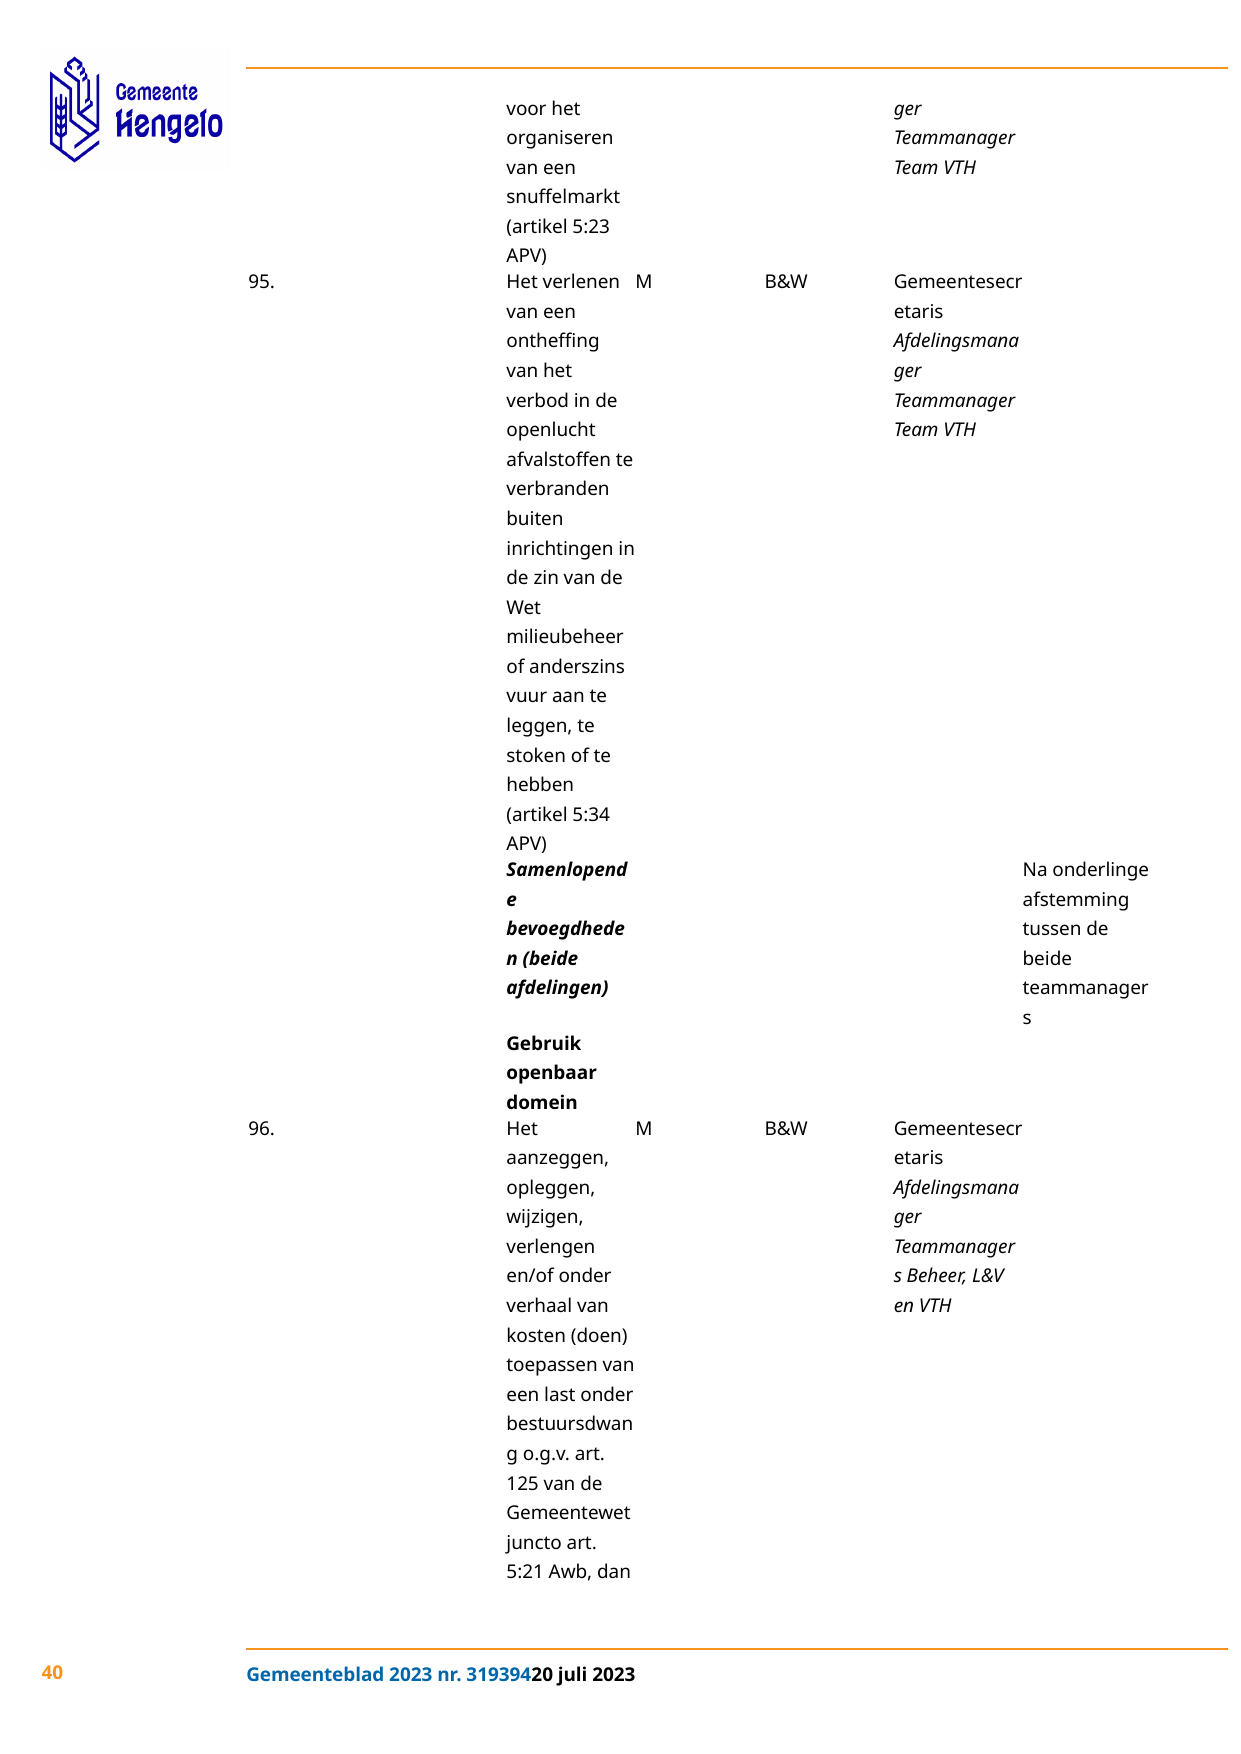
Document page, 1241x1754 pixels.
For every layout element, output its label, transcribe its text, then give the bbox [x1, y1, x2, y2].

table_cell Het aanzeggen, opleggen, wijzigen, verlengen en/of onder verhaal van kosten (doen) toepassen van een last onder bestuursdwang o.g.v. art. 125 van de Gemeentewet juncto art. 5:21 Awb, dan [506, 1115, 635, 1584]
table_cell B&W [764, 1115, 893, 1584]
table_cell [248, 1030, 506, 1115]
table_cell M [635, 269, 764, 856]
table_cell [1023, 95, 1152, 268]
picture [41, 47, 231, 172]
table_cell Na onderlinge afstemming tussen de beide teammanagers [1023, 856, 1152, 1030]
table_cell [635, 856, 764, 1030]
table_cell [248, 269, 506, 856]
table_cell [1023, 1030, 1152, 1115]
table_cell Gemeentesecretaris Afdelingsmanager Teammanagers Beheer, L&V en VTH [894, 1115, 1022, 1584]
table_cell [764, 95, 893, 268]
table_cell [248, 856, 506, 1030]
table_cell [635, 95, 764, 268]
table_cell voor het organiseren van een snuffelmarkt (artikel 5:23 APV) [506, 95, 635, 268]
table_cell [764, 1030, 893, 1115]
table_cell Samenlopende bevoegdheden (beide afdelingen) [506, 856, 635, 1030]
table_cell Gebruik openbaar domein [506, 1030, 635, 1115]
table_cell [1023, 1115, 1152, 1584]
table_cell [1023, 269, 1152, 856]
table_cell [894, 1030, 1022, 1115]
table_cell M [635, 1115, 764, 1584]
table_cell [635, 1030, 764, 1115]
table_cell [894, 856, 1022, 1030]
table_cell [764, 856, 893, 1030]
table_cell Gemeentesecretaris Afdelingsmanager Teammanager Team VTH [894, 269, 1022, 856]
table_cell B&W [764, 269, 893, 856]
table_cell [248, 95, 506, 268]
table_cell Het verlenen van een ontheffing van het verbod in de openlucht afvalstoffen te verbranden buiten inrichtingen in de zin van de Wet milieubeheer of anderszins vuur aan te leggen, te stoken of te hebben (artikel 5:34 APV) [506, 269, 635, 856]
table_cell ger Teammanager Team VTH [894, 95, 1022, 268]
table_cell [248, 1115, 506, 1584]
